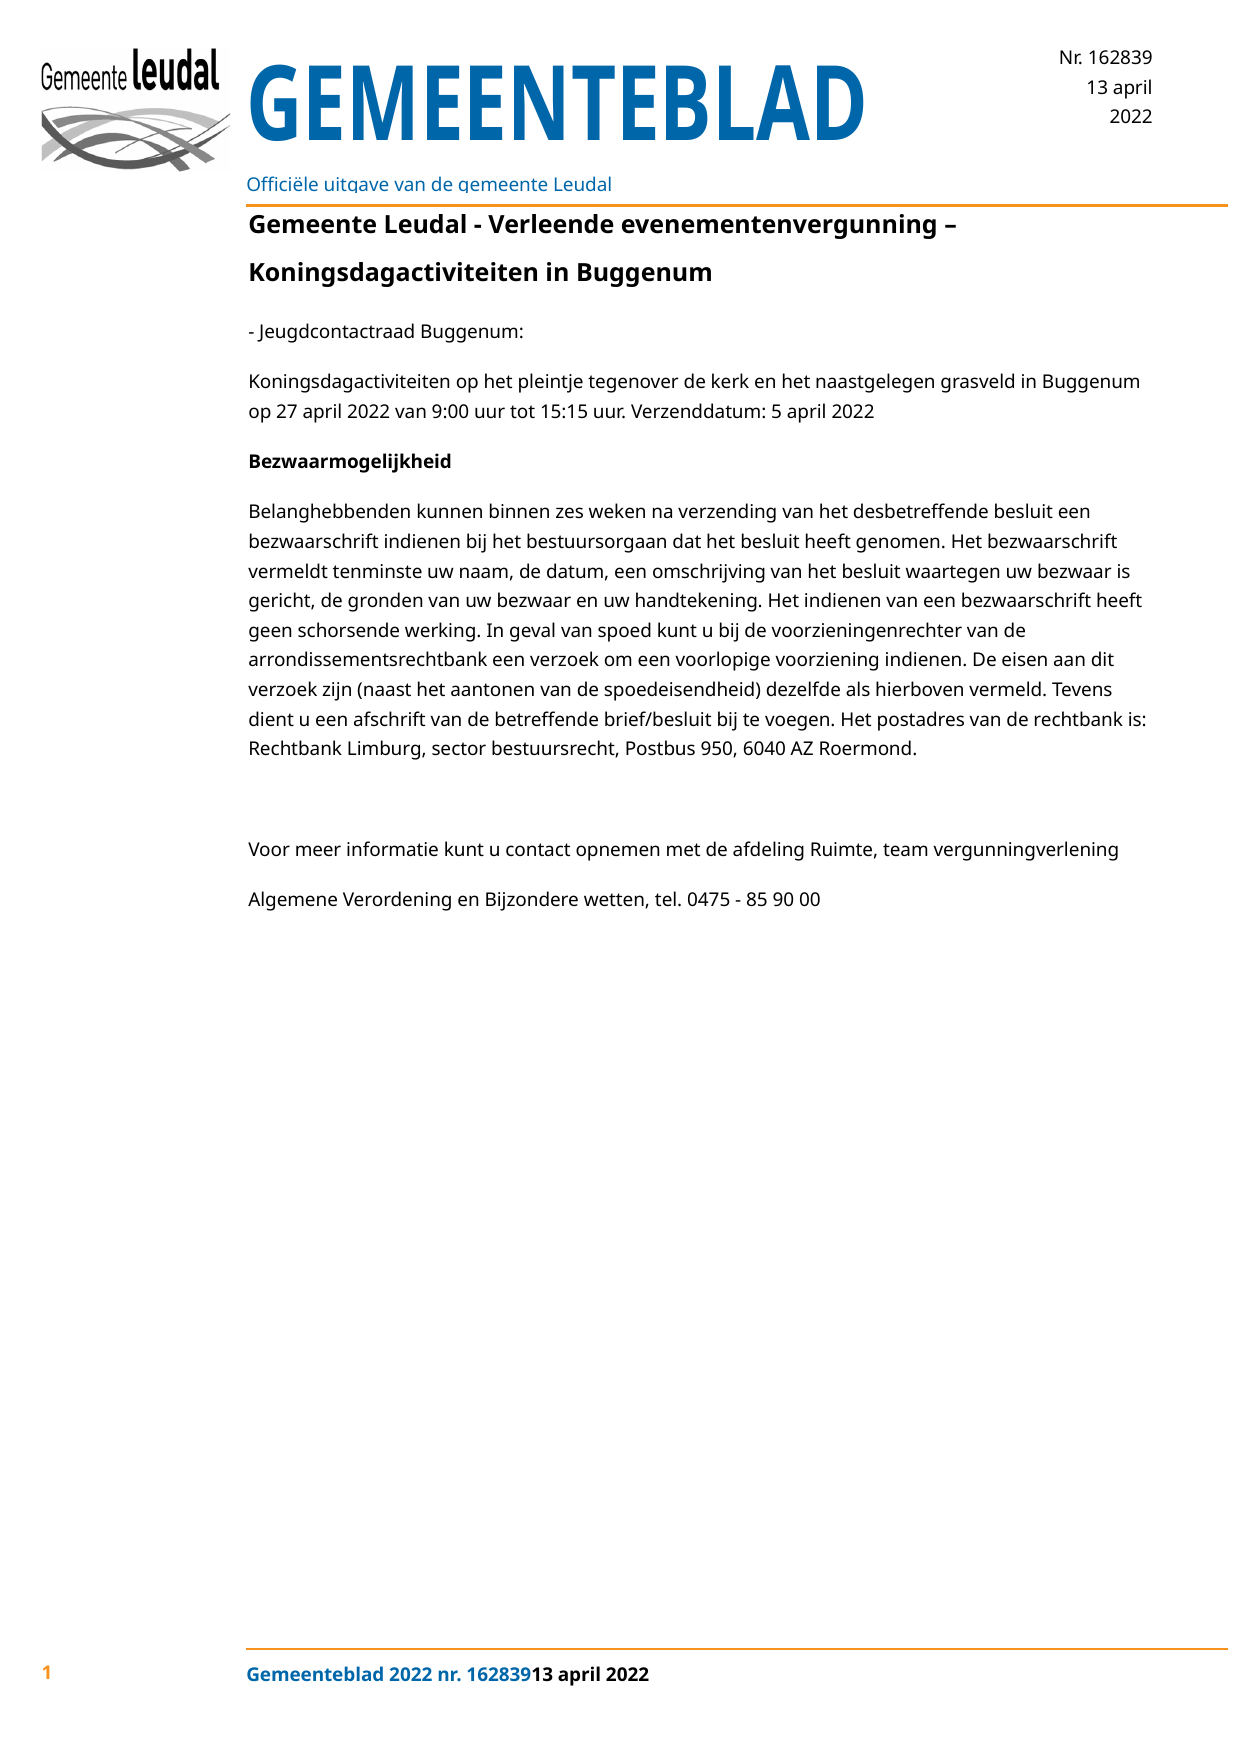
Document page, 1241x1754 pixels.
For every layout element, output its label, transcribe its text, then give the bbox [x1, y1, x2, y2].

text Bezwaarmogelijkheid [248, 448, 1152, 474]
picture [41, 47, 231, 172]
text Voor meer informatie kunt u contact opnemen met de afdeling Ruimte, team vergunningverlening [248, 836, 1152, 862]
text Belanghebbenden kunnen binnen zes weken na verzending van het desbetreffende besluit een bezwaarschrift indienen bij het bestuursorgaan dat het besluit heeft genomen. Het bezwaarschrift vermeldt tenminste uw naam, de datum, een omschrijving van het besluit waartegen uw bezwaar is gericht, de gronden van uw bezwaar en uw handtekening. Het indienen van een bezwaarschrift heeft geen schorsende werking. In geval van spoed kunt u bij de voorzieningenrechter van de arrondissementsrechtbank een verzoek om een voorlopige voorziening indienen. De eisen aan dit verzoek zijn (naast het aantonen van de spoedeisendheid) dezelfde als hierboven vermeld. Tevens dient u een afschrift van de betreffende brief/besluit bij te voegen. Het postadres van de rechtbank is: Rechtbank Limburg, sector bestuursrecht, Postbus 950, 6040 AZ Roermond. [248, 499, 1152, 761]
text Gemeente Leudal - Verleende evenementenvergunning – Koningsdagactiviteiten in Buggenum [248, 207, 1152, 288]
text Koningsdagactiviteiten op het pleintje tegenover de kerk en het naastgelegen grasveld in Buggenum op 27 april 2022 van 9:00 uur tot 15:15 uur. Verzenddatum: 5 april 2022 [248, 368, 1152, 424]
text Algemene Verordening en Bijzondere wetten, tel. 0475 - 85 90 00 [248, 887, 1152, 912]
text - Jeugdcontactraad Buggenum: [248, 318, 1152, 344]
